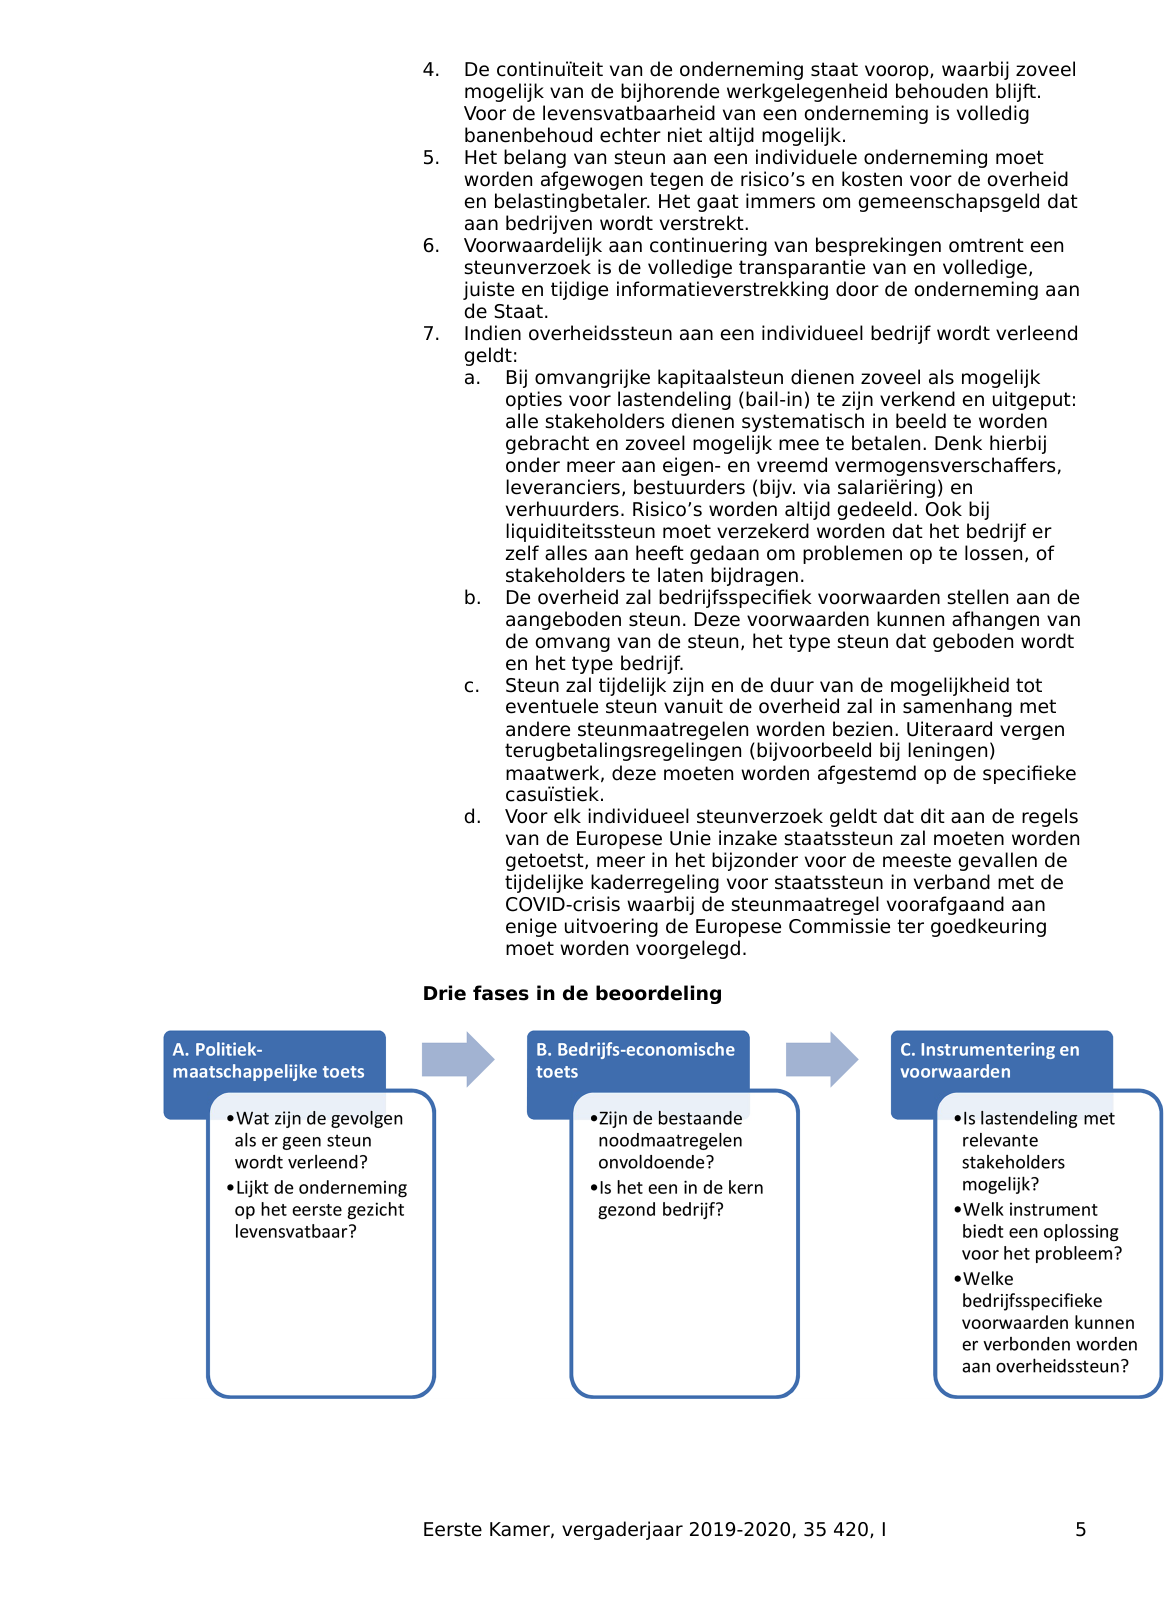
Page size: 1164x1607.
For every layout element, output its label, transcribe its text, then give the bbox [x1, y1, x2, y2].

text 5. Het belang van steun aan een individuele onderneming moet worden afgewogen tegen de risico’s en kosten voor de overheid en belastingbetaler. Het gaat immers om gemeenschapsgeld dat aan bedrijven wordt verstrekt. [422, 147, 1087, 235]
text c. Steun zal tijdelijk zijn en de duur van de mogelijkheid tot eventuele steun vanuit de overheid zal in samenhang met andere steunmaatregelen worden bezien. Uiteraard vergen terugbetalingsregelingen (bijvoorbeeld bij leningen) maatwerk, deze moeten worden afgestemd op de specifieke casuïstiek. [464, 674, 1087, 806]
text 6. Voorwaardelijk aan continuering van besprekingen omtrent een steunverzoek is de volledige transparantie van en volledige, juiste en tijdige informatieverstrekking door de onderneming aan de Staat. [422, 235, 1087, 323]
picture [159, 1026, 1164, 1399]
text b. De overheid zal bedrijfsspecifiek voorwaarden stellen aan de aangeboden steun. Deze voorwaarden kunnen afhangen van de omvang van de steun, het type steun dat geboden wordt en het type bedrijf. [464, 587, 1087, 674]
text 7. Indien overheidssteun aan een individueel bedrijf wordt verleend geldt: [422, 323, 1087, 367]
subtitle Drie fases in de beoordeling [422, 982, 1087, 1004]
text d. Voor elk individueel steunverzoek geldt dat dit aan de regels van de Europese Unie inzake staatssteun zal moeten worden getoetst, meer in het bijzonder voor de meeste gevallen de tijdelijke kaderregeling voor staatssteun in verband met de COVID-crisis waarbij de steunmaatregel voorafgaand aan enige uitvoering de Europese Commissie ter goedkeuring moet worden voorgelegd. [464, 806, 1087, 960]
text a. Bij omvangrijke kapitaalsteun dienen zoveel als mogelijk opties voor lastendeling (bail-in) te zijn verkend en uitgeput: alle stakeholders dienen systematisch in beeld te worden gebracht en zoveel mogelijk mee te betalen. Denk hierbij onder meer aan eigen- en vreemd vermogensverschaffers, leveranciers, bestuurders (bijv. via salariëring) en verhuurders. Risico’s worden altijd gedeeld. Ook bij liquiditeitssteun moet verzekerd worden dat het bedrijf er zelf alles aan heeft gedaan om problemen op te lossen, of stakeholders te laten bijdragen. [464, 367, 1087, 587]
text 4. De continuïteit van de onderneming staat voorop, waarbij zoveel mogelijk van de bijhorende werkgelegenheid behouden blijft. Voor de levensvatbaarheid van een onderneming is volledig banenbehoud echter niet altijd mogelijk. [422, 59, 1087, 147]
